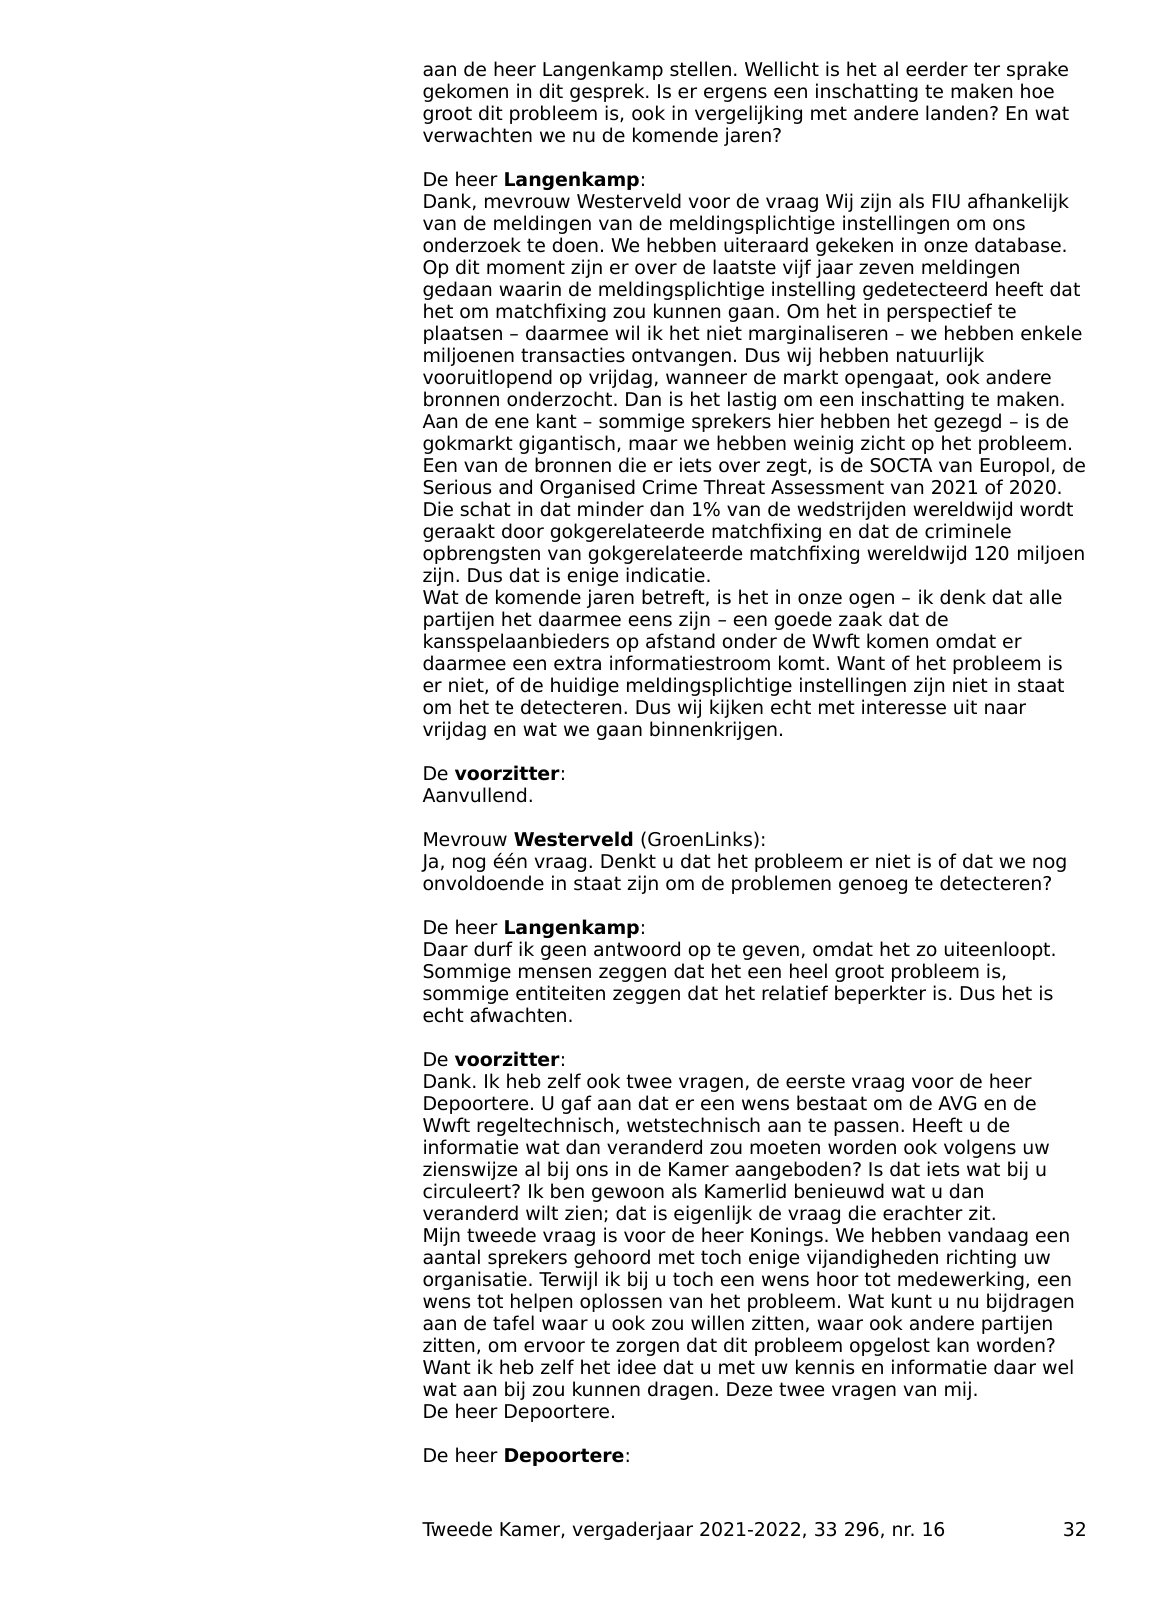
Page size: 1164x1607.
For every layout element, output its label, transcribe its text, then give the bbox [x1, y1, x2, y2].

text Mevrouw Westerveld (GroenLinks): [422, 829, 1087, 851]
text De voorzitter: [422, 763, 1087, 785]
text De heer Langenkamp: [422, 917, 1087, 939]
text De heer Langenkamp: [422, 169, 1087, 191]
text Dank, mevrouw Westerveld voor de vraag Wij zijn als FIU afhankelijk van de meldingen van de meldingsplichtige instellingen om ons onderzoek te doen. We hebben uiteraard gekeken in onze database. Op dit moment zijn er over de laatste vijf jaar zeven meldingen gedaan waarin de meldingsplichtige instelling gedetecteerd heeft dat het om matchfixing zou kunnen gaan. Om het in perspectief te plaatsen – daarmee wil ik het niet marginaliseren – we hebben enkele miljoenen transacties ontvangen. Dus wij hebben natuurlijk vooruitlopend op vrijdag, wanneer de markt opengaat, ook andere bronnen onderzocht. Dan is het lastig om een inschatting te maken. Aan de ene kant – sommige sprekers hier hebben het gezegd – is de gokmarkt gigantisch, maar we hebben weinig zicht op het probleem. Een van de bronnen die er iets over zegt, is de SOCTA van Europol, de Serious and Organised Crime Threat Assessment van 2021 of 2020. Die schat in dat minder dan 1% van de wedstrijden wereldwijd wordt geraakt door gokgerelateerde matchfixing en dat de criminele opbrengsten van gokgerelateerde matchfixing wereldwijd 120 miljoen zijn. Dus dat is enige indicatie. [422, 191, 1087, 587]
text Aanvullend. [422, 785, 1087, 807]
text Ja, nog één vraag. Denkt u dat het probleem er niet is of dat we nog onvoldoende in staat zijn om de problemen genoeg te detecteren? [422, 851, 1087, 895]
text De heer Depoortere. [422, 1401, 1087, 1423]
text Wat de komende jaren betreft, is het in onze ogen – ik denk dat alle partijen het daarmee eens zijn – een goede zaak dat de kansspelaanbieders op afstand onder de Wwft komen omdat er daarmee een extra informatiestroom komt. Want of het probleem is er niet, of de huidige meldingsplichtige instellingen zijn niet in staat om het te detecteren. Dus wij kijken echt met interesse uit naar vrijdag en wat we gaan binnenkrijgen. [422, 587, 1087, 741]
text De voorzitter: [422, 1049, 1087, 1071]
text aan de heer Langenkamp stellen. Wellicht is het al eerder ter sprake gekomen in dit gesprek. Is er ergens een inschatting te maken hoe groot dit probleem is, ook in vergelijking met andere landen? En wat verwachten we nu de komende jaren? [422, 59, 1087, 147]
text Mijn tweede vraag is voor de heer Konings. We hebben vandaag een aantal sprekers gehoord met toch enige vijandigheden richting uw organisatie. Terwijl ik bij u toch een wens hoor tot medewerking, een wens tot helpen oplossen van het probleem. Wat kunt u nu bijdragen aan de tafel waar u ook zou willen zitten, waar ook andere partijen zitten, om ervoor te zorgen dat dit probleem opgelost kan worden? Want ik heb zelf het idee dat u met uw kennis en informatie daar wel wat aan bij zou kunnen dragen. Deze twee vragen van mij. [422, 1225, 1087, 1401]
text Daar durf ik geen antwoord op te geven, omdat het zo uiteenloopt. Sommige mensen zeggen dat het een heel groot probleem is, sommige entiteiten zeggen dat het relatief beperkter is. Dus het is echt afwachten. [422, 939, 1087, 1027]
text Dank. Ik heb zelf ook twee vragen, de eerste vraag voor de heer Depoortere. U gaf aan dat er een wens bestaat om de AVG en de Wwft regeltechnisch, wetstechnisch aan te passen. Heeft u de informatie wat dan veranderd zou moeten worden ook volgens uw zienswijze al bij ons in de Kamer aangeboden? Is dat iets wat bij u circuleert? Ik ben gewoon als Kamerlid benieuwd wat u dan veranderd wilt zien; dat is eigenlijk de vraag die erachter zit. [422, 1071, 1087, 1225]
text De heer Depoortere: [422, 1445, 1087, 1467]
